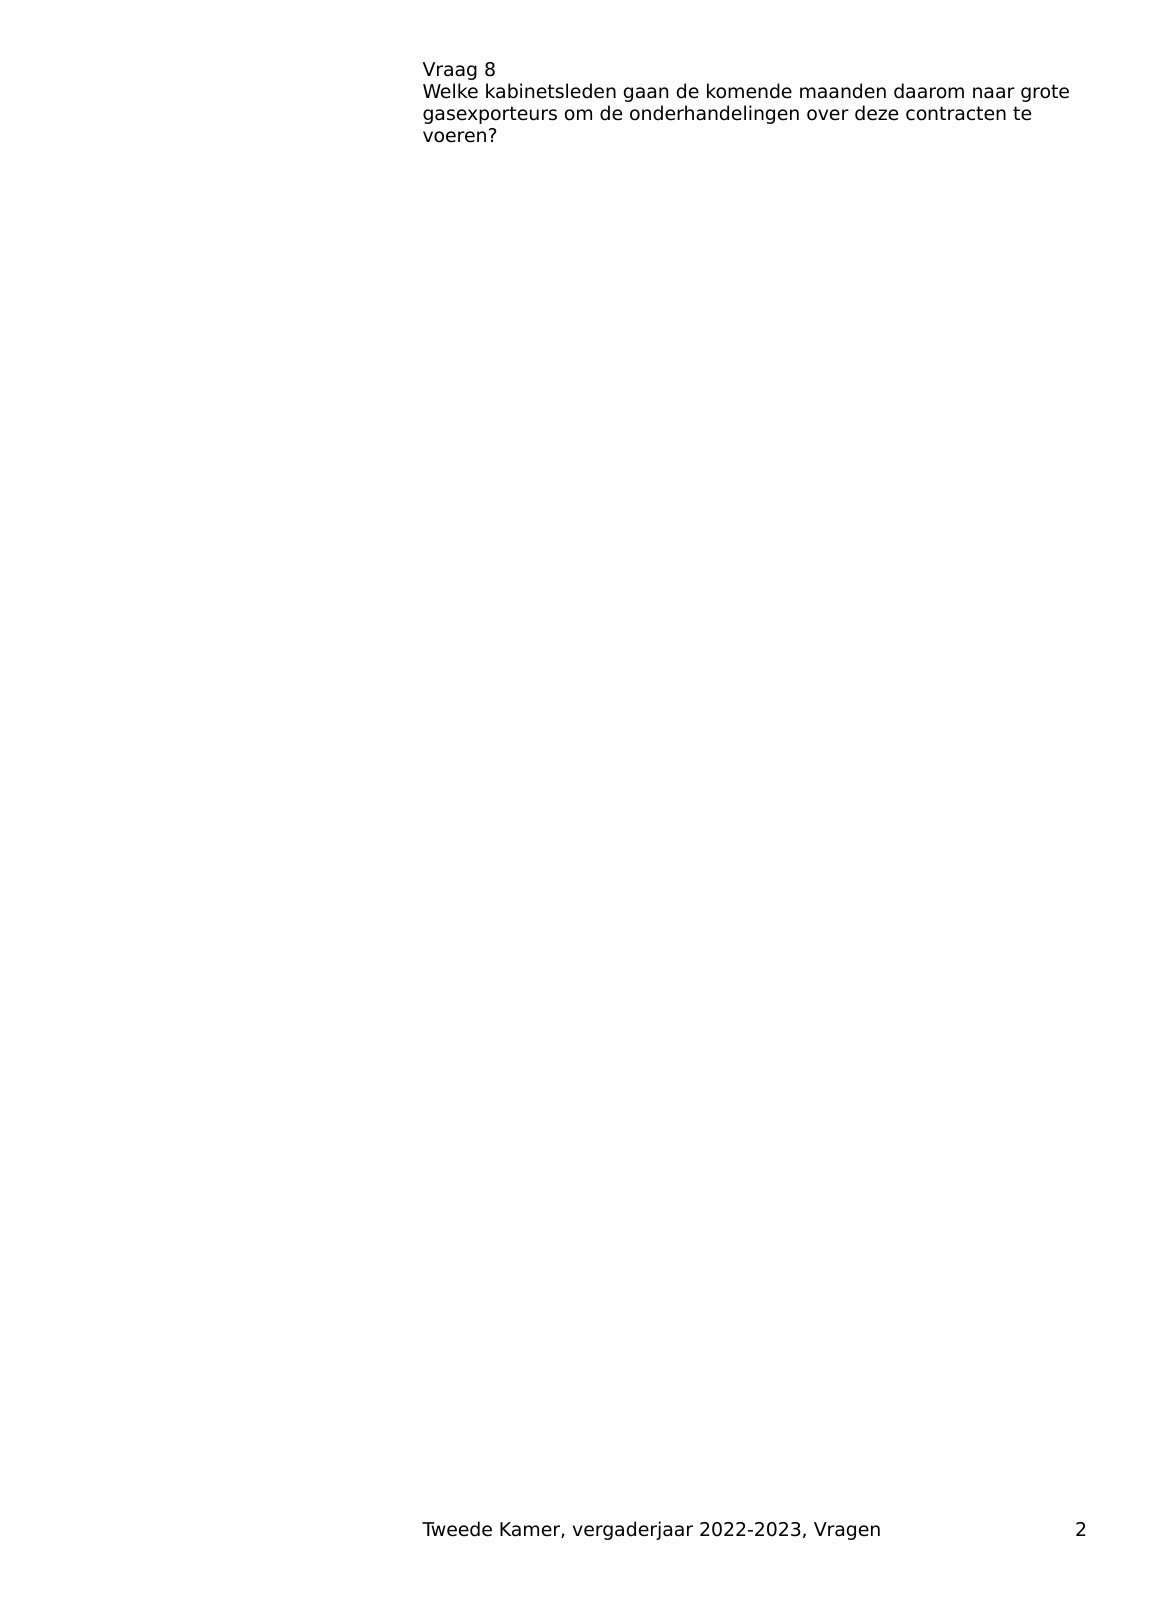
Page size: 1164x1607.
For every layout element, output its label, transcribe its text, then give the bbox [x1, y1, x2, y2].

text Welke kabinetsleden gaan de komende maanden daarom naar grote gasexporteurs om de onderhandelingen over deze contracten te voeren? [422, 81, 1087, 147]
text Vraag 8 [422, 59, 1087, 81]
